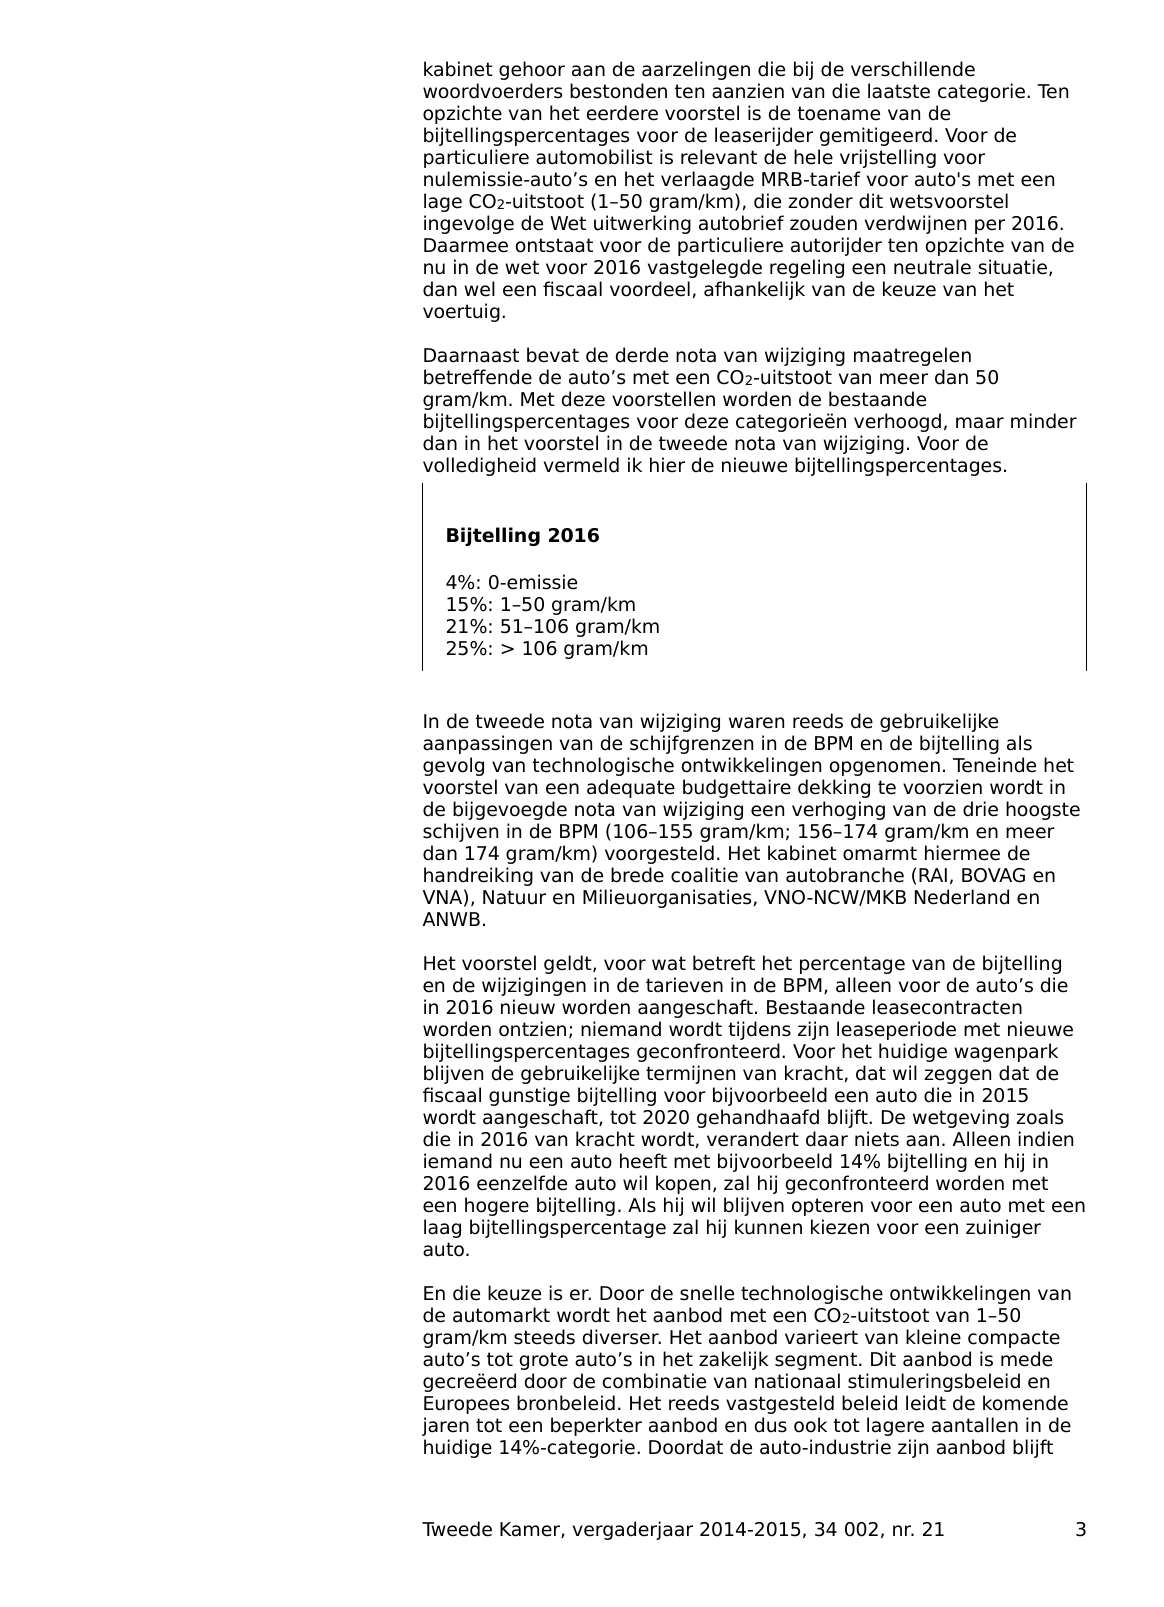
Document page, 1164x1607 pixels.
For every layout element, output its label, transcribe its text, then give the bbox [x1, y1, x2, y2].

text kabinet gehoor aan de aarzelingen die bij de verschillende woordvoerders bestonden ten aanzien van die laatste categorie. Ten opzichte van het eerdere voorstel is de toename van de bijtellingspercentages voor de leaserijder gemitigeerd. Voor de particuliere automobilist is relevant de hele vrijstelling voor nulemissie-auto’s en het verlaagde MRB-tarief voor auto's met een lage CO2-uitstoot (1–50 gram/km), die zonder dit wetsvoorstel ingevolge de Wet uitwerking autobrief zouden verdwijnen per 2016. Daarmee ontstaat voor de particuliere autorijder ten opzichte van de nu in de wet voor 2016 vastgelegde regeling een neutrale situatie, dan wel een fiscaal voordeel, afhankelijk van de keuze van het voertuig. [422, 59, 1087, 323]
table_header Bijtelling 2016 4%: 0-emissie 15%: 1–50 gram/km 21%: 51–106 gram/km 25%: > 106 gram/km [423, 483, 1086, 671]
text In de tweede nota van wijziging waren reeds de gebruikelijke aanpassingen van de schijfgrenzen in de BPM en de bijtelling als gevolg van technologische ontwikkelingen opgenomen. Teneinde het voorstel van een adequate budgettaire dekking te voorzien wordt in de bijgevoegde nota van wijziging een verhoging van de drie hoogste schijven in de BPM (106–155 gram/km; 156–174 gram/km en meer dan 174 gram/km) voorgesteld. Het kabinet omarmt hiermee de handreiking van de brede coalitie van autobranche (RAI, BOVAG en VNA), Natuur en Milieuorganisaties, VNO-NCW/MKB Nederland en ANWB. [422, 711, 1087, 931]
text En die keuze is er. Door de snelle technologische ontwikkelingen van de automarkt wordt het aanbod met een CO2-uitstoot van 1–50 gram/km steeds diverser. Het aanbod varieert van kleine compacte auto’s tot grote auto’s in het zakelijk segment. Dit aanbod is mede gecreëerd door de combinatie van nationaal stimuleringsbeleid en Europees bronbeleid. Het reeds vastgesteld beleid leidt de komende jaren tot een beperkter aanbod en dus ook tot lagere aantallen in de huidige 14%-categorie. Doordat de auto-industrie zijn aanbod blijft [422, 1283, 1087, 1459]
text Het voorstel geldt, voor wat betreft het percentage van de bijtelling en de wijzigingen in de tarieven in de BPM, alleen voor de auto’s die in 2016 nieuw worden aangeschaft. Bestaande leasecontracten worden ontzien; niemand wordt tijdens zijn leaseperiode met nieuwe bijtellingspercentages geconfronteerd. Voor het huidige wagenpark blijven de gebruikelijke termijnen van kracht, dat wil zeggen dat de fiscaal gunstige bijtelling voor bijvoorbeeld een auto die in 2015 wordt aangeschaft, tot 2020 gehandhaafd blijft. De wetgeving zoals die in 2016 van kracht wordt, verandert daar niets aan. Alleen indien iemand nu een auto heeft met bijvoorbeeld 14% bijtelling en hij in 2016 eenzelfde auto wil kopen, zal hij geconfronteerd worden met een hogere bijtelling. Als hij wil blijven opteren voor een auto met een laag bijtellingspercentage zal hij kunnen kiezen voor een zuiniger auto. [422, 953, 1087, 1261]
text Daarnaast bevat de derde nota van wijziging maatregelen betreffende de auto’s met een CO2-uitstoot van meer dan 50 gram/km. Met deze voorstellen worden de bestaande bijtellingspercentages voor deze categorieën verhoogd, maar minder dan in het voorstel in de tweede nota van wijziging. Voor de volledigheid vermeld ik hier de nieuwe bijtellingspercentages. [422, 345, 1087, 477]
